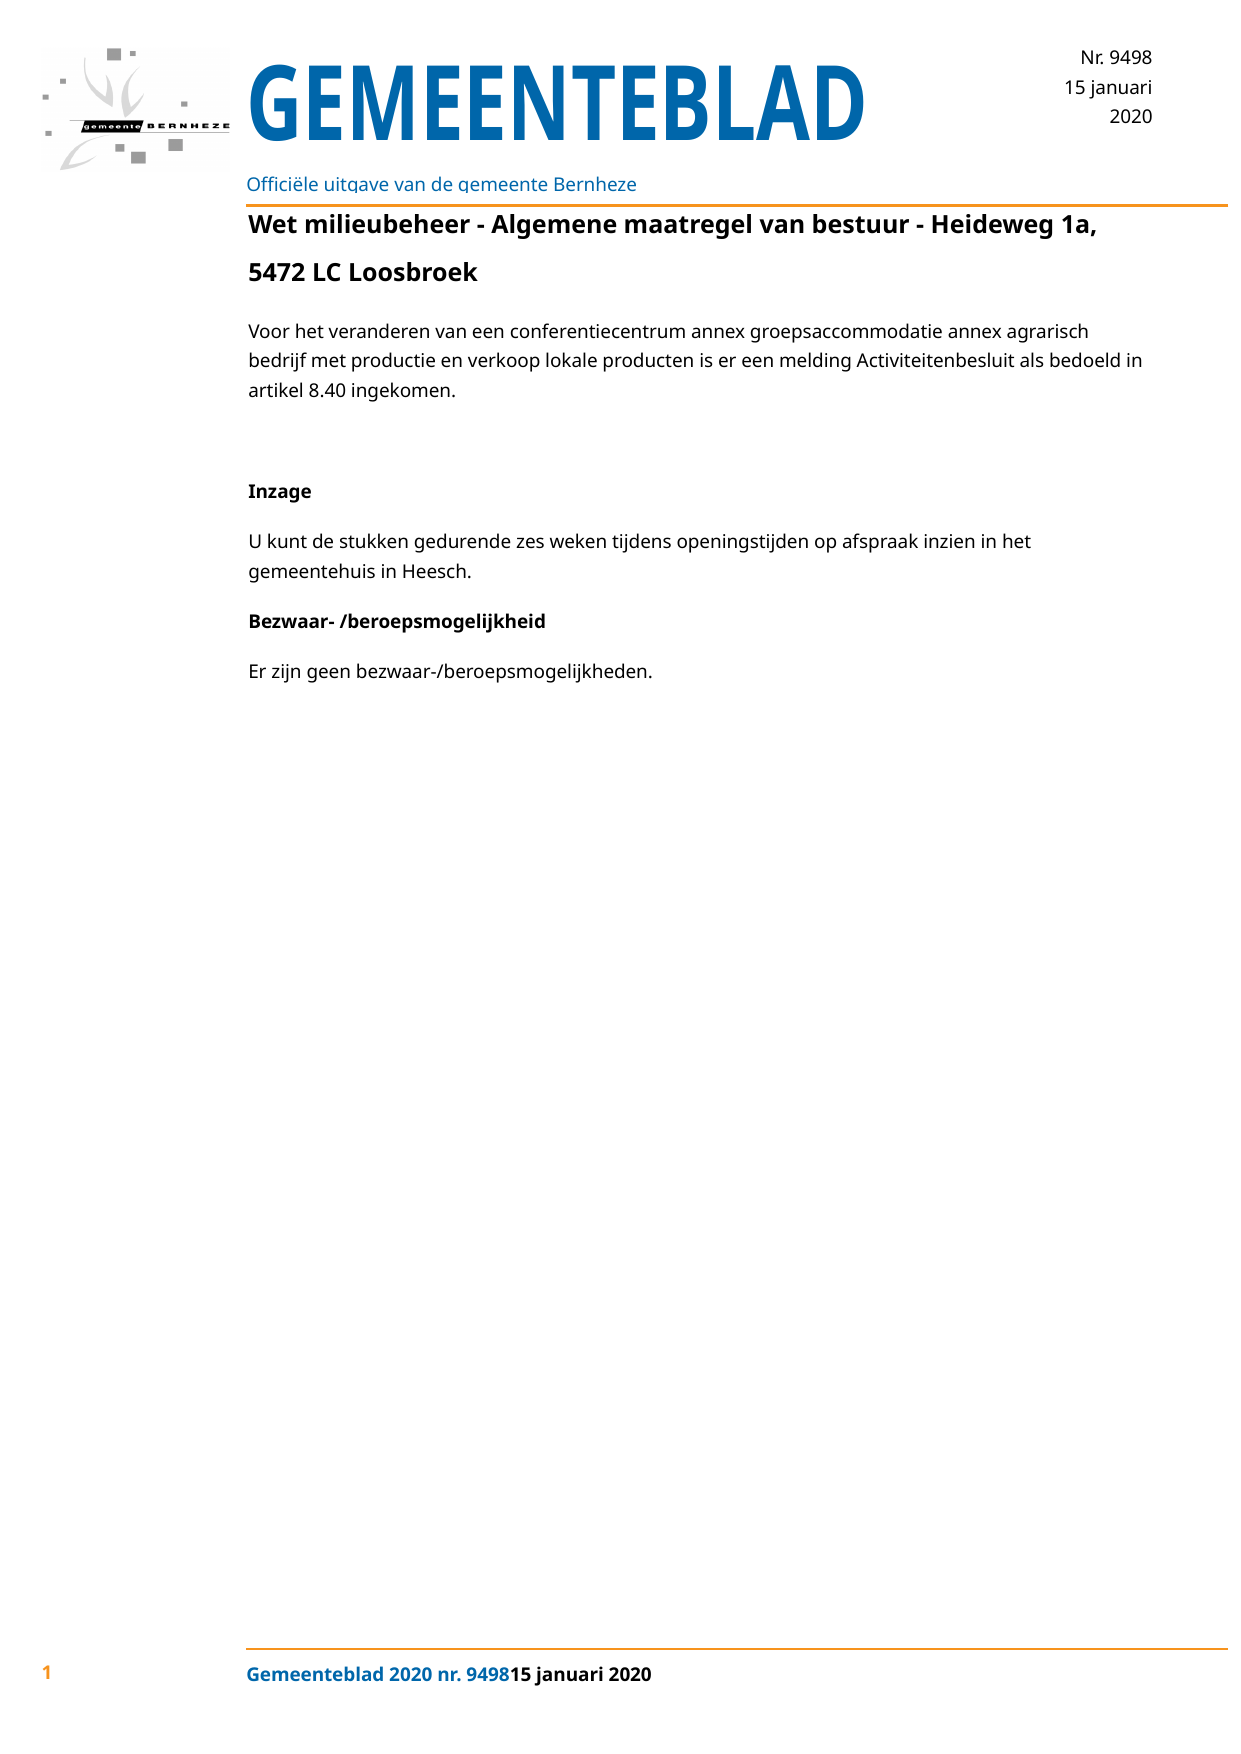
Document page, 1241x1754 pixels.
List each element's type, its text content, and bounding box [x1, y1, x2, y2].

text Wet milieubeheer - Algemene maatregel van bestuur - Heideweg 1a, 5472 LC Loosbroek [248, 207, 1152, 288]
text Voor het veranderen van een conferentiecentrum annex groepsaccommodatie annex agrarisch bedrijf met productie en verkoop lokale producten is er een melding Activiteitenbesluit als bedoeld in artikel 8.40 ingekomen. [248, 318, 1152, 403]
text Er zijn geen bezwaar-/beroepsmogelijkheden. [248, 659, 1152, 684]
text U kunt de stukken gedurende zes weken tijdens openingstijden op afspraak inzien in het gemeentehuis in Heesch. [248, 528, 1152, 584]
picture [41, 47, 231, 172]
text Inzage [248, 478, 1152, 504]
text Bezwaar- /beroepsmogelijkheid [248, 608, 1152, 634]
